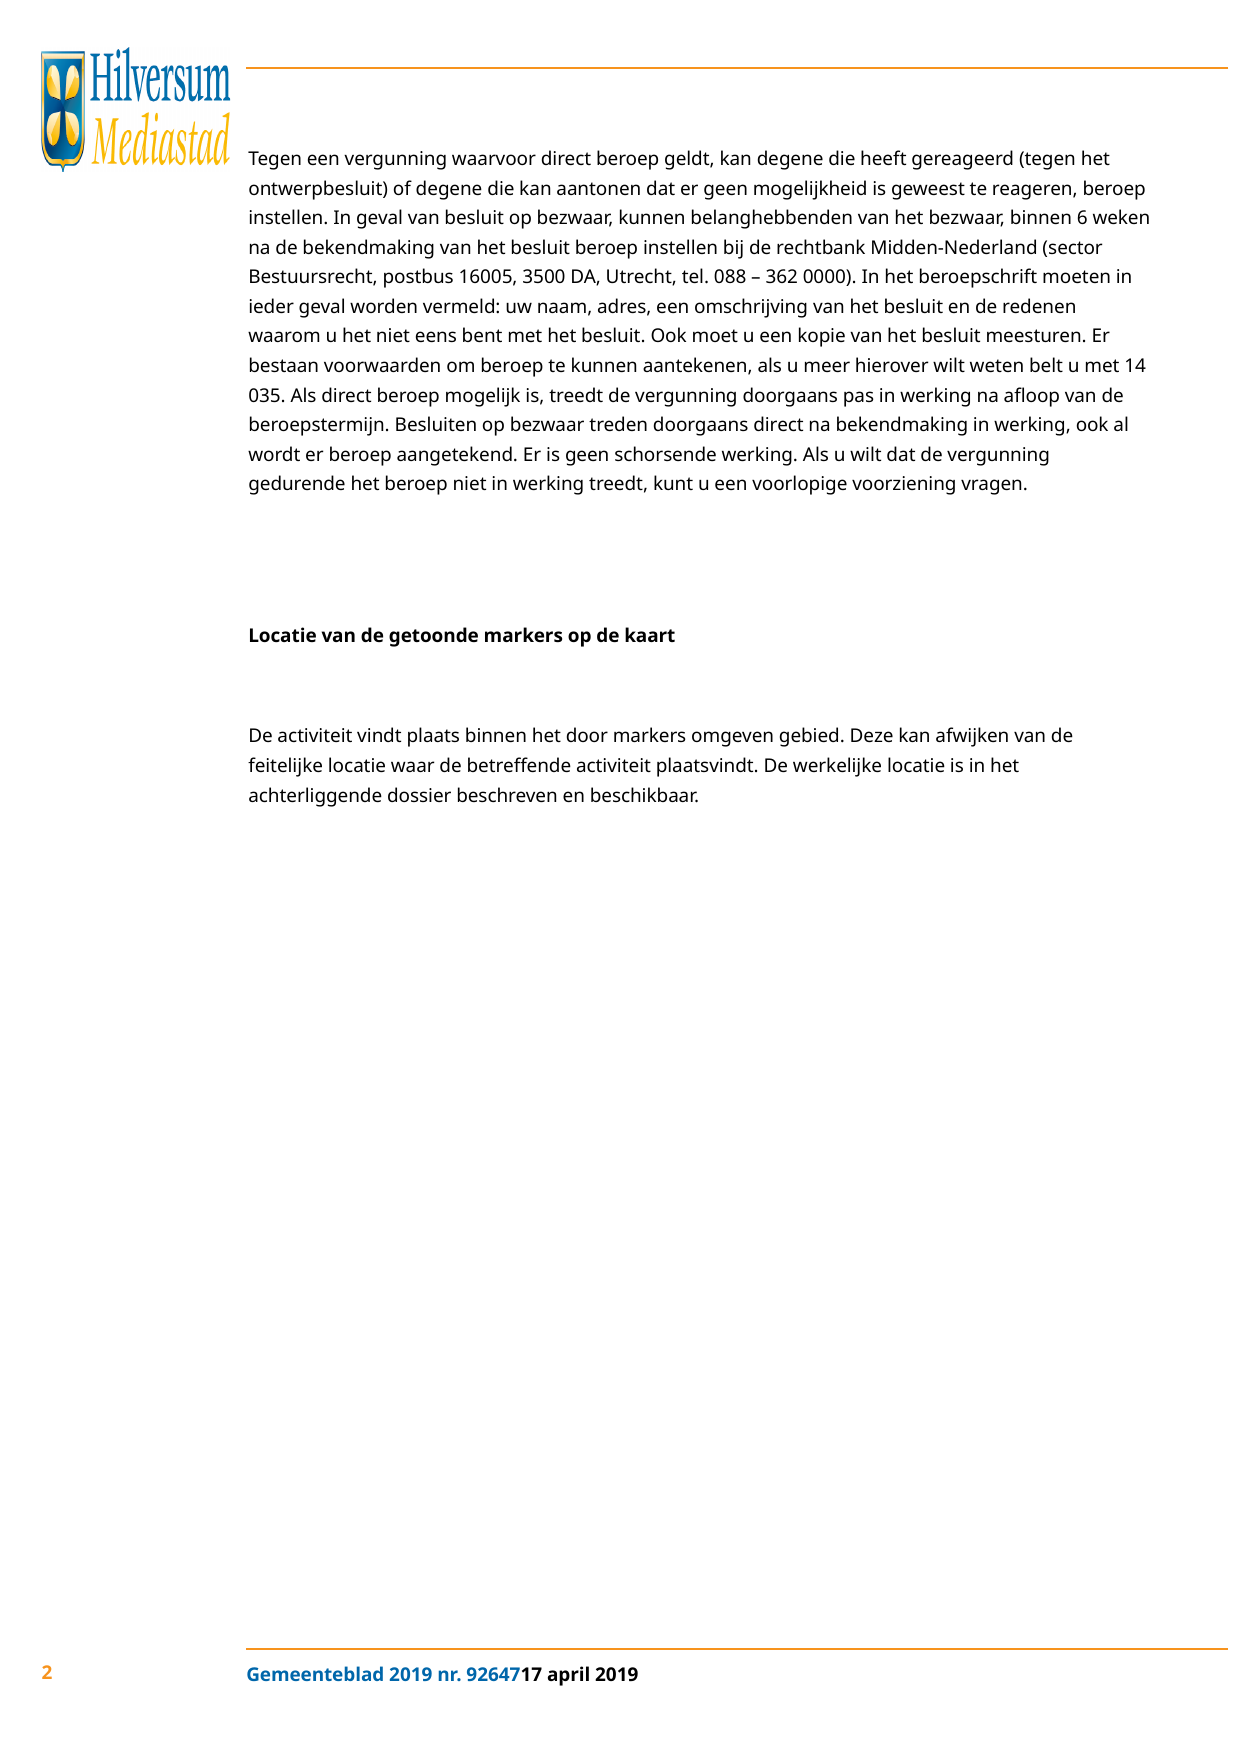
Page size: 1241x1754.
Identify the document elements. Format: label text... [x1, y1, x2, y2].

picture [41, 47, 231, 172]
text Locatie van de getoonde markers op de kaart [248, 622, 1152, 648]
text De activiteit vindt plaats binnen het door markers omgeven gebied. Deze kan afwijken van de feitelijke locatie waar de betreffende activiteit plaatsvindt. De werkelijke locatie is in het achterliggende dossier beschreven en beschikbaar. [248, 723, 1152, 808]
text Tegen een vergunning waarvoor direct beroep geldt, kan degene die heeft gereageerd (tegen het ontwerpbesluit) of degene die kan aantonen dat er geen mogelijkheid is geweest te reageren, beroep instellen. In geval van besluit op bezwaar, kunnen belanghebbenden van het bezwaar, binnen 6 weken na de bekendmaking van het besluit beroep instellen bij de rechtbank Midden-Nederland (sector Bestuursrecht, postbus 16005, 3500 DA, Utrecht, tel. 088 – 362 0000). In het beroepschrift moeten in ieder geval worden vermeld: uw naam, adres, een omschrijving van het besluit en de redenen waarom u het niet eens bent met het besluit. Ook moet u een kopie van het besluit meesturen. Er bestaan voorwaarden om beroep te kunnen aantekenen, als u meer hierover wilt weten belt u met 14 035. Als direct beroep mogelijk is, treedt de vergunning doorgaans pas in werking na afloop van de beroepstermijn. Besluiten op bezwaar treden doorgaans direct na bekendmaking in werking, ook al wordt er beroep aangetekend. Er is geen schorsende werking. Als u wilt dat de vergunning gedurende het beroep niet in werking treedt, kunt u een voorlopige voorziening vragen. [248, 145, 1152, 496]
